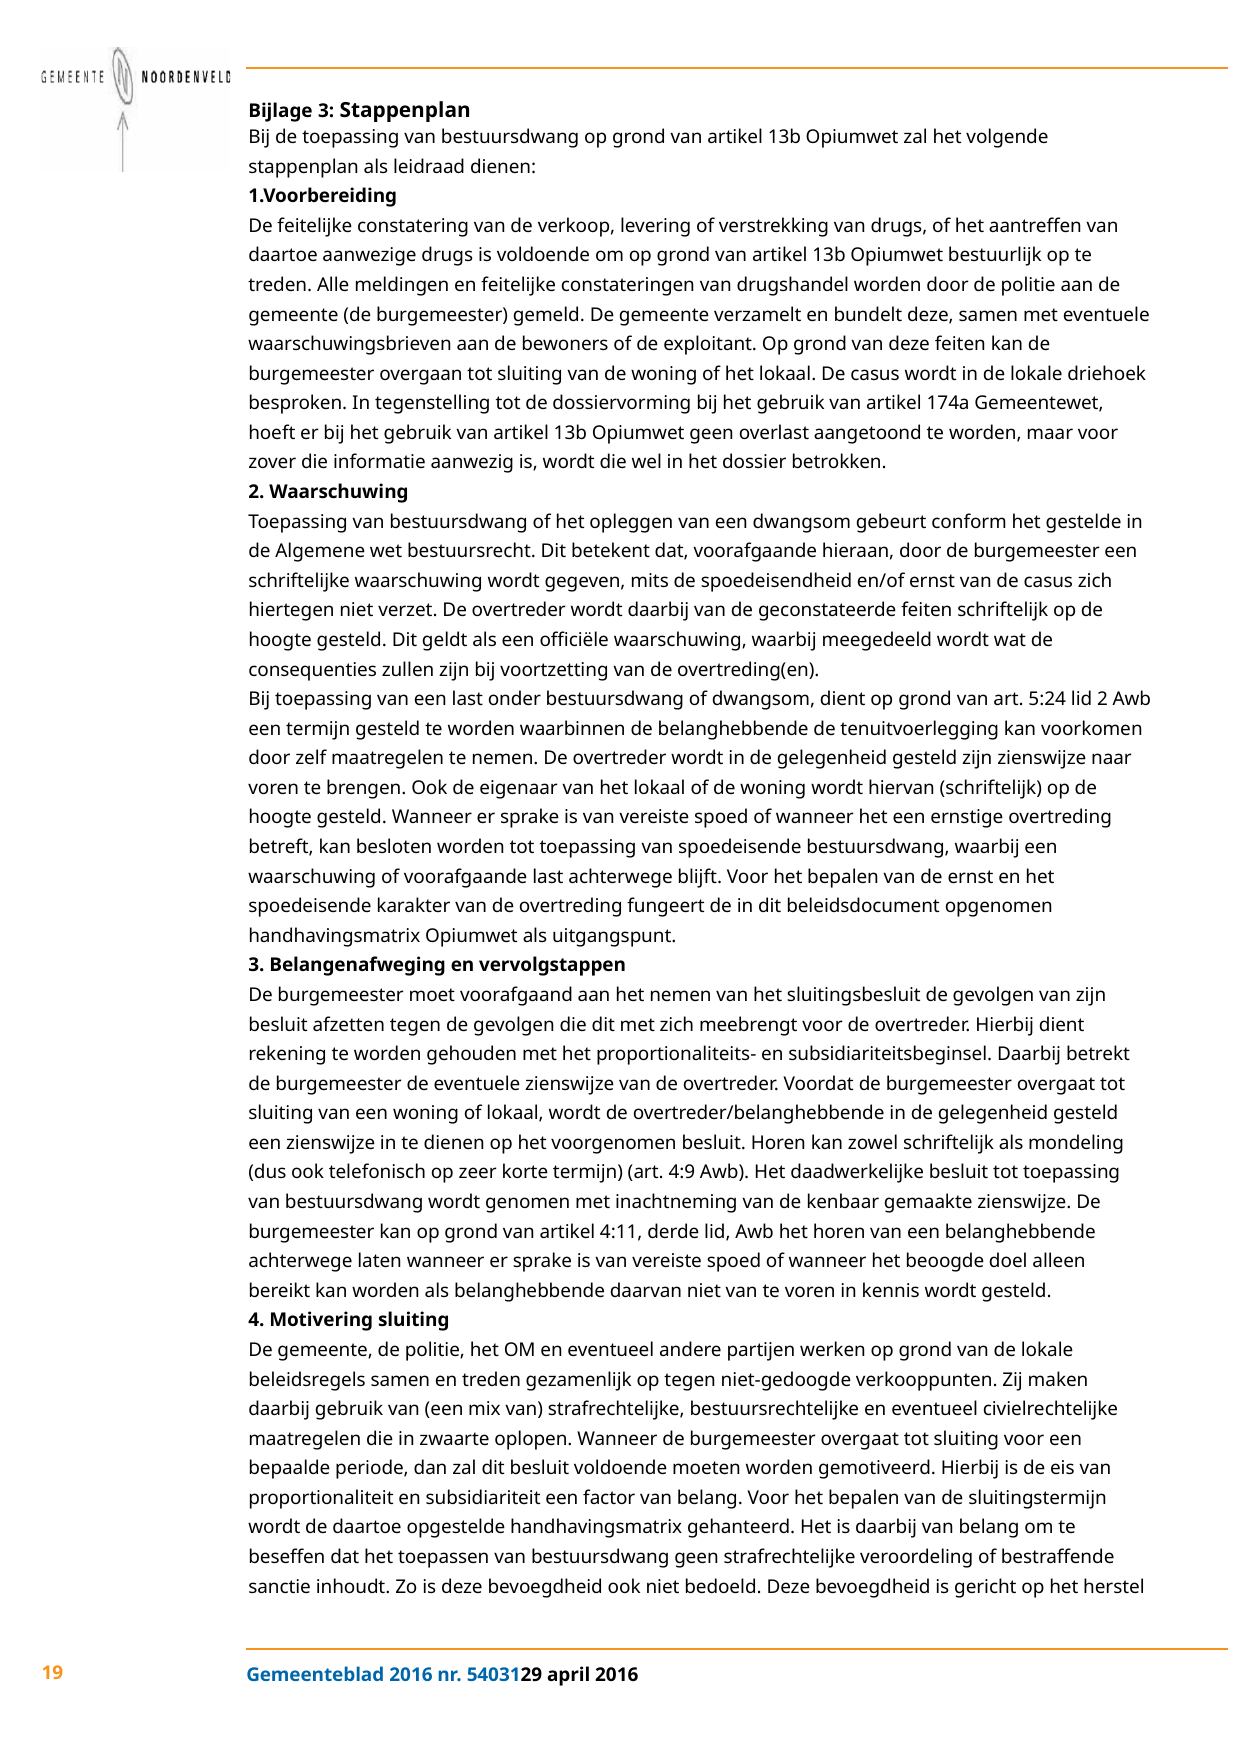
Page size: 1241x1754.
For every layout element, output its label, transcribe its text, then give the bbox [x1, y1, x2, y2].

text Bijlage 3: Stappenplan [248, 95, 1152, 123]
text Toepassing van bestuursdwang of het opleggen van een dwangsom gebeurt conform het gestelde in de Algemene wet bestuursrecht. Dit betekent dat, voorafgaande hieraan, door de burgemeester een schriftelijke waarschuwing wordt gegeven, mits de spoedeisendheid en/of ernst van de casus zich hiertegen niet verzet. De overtreder wordt daarbij van de geconstateerde feiten schriftelijk op de hoogte gesteld. Dit geldt als een officiële waarschuwing, waarbij meegedeeld wordt wat de consequenties zullen zijn bij voortzetting van de overtreding(en). [248, 508, 1152, 682]
text Bij toepassing van een last onder bestuursdwang of dwangsom, dient op grond van art. 5:24 lid 2 Awb een termijn gesteld te worden waarbinnen de belanghebbende de tenuitvoerlegging kan voorkomen door zelf maatregelen te nemen. De overtreder wordt in de gelegenheid gesteld zijn zienswijze naar voren te brengen. Ook de eigenaar van het lokaal of de woning wordt hiervan (schriftelijk) op de hoogte gesteld. Wanneer er sprake is van vereiste spoed of wanneer het een ernstige overtreding betreft, kan besloten worden tot toepassing van spoedeisende bestuursdwang, waarbij een waarschuwing of voorafgaande last achterwege blijft. Voor het bepalen van de ernst en het spoedeisende karakter van de overtreding fungeert de in dit beleidsdocument opgenomen handhavingsmatrix Opiumwet als uitgangspunt. [248, 685, 1152, 948]
text 2. Waarschuwing [248, 478, 1152, 504]
text De feitelijke constatering van de verkoop, levering of verstrekking van drugs, of het aantreffen van daartoe aanwezige drugs is voldoende om op grond van artikel 13b Opiumwet bestuurlijk op te treden. Alle meldingen en feitelijke constateringen van drugshandel worden door de politie aan de gemeente (de burgemeester) gemeld. De gemeente verzamelt en bundelt deze, samen met eventuele waarschuwingsbrieven aan de bewoners of de exploitant. Op grond van deze feiten kan de burgemeester overgaan tot sluiting van de woning of het lokaal. De casus wordt in de lokale driehoek besproken. In tegenstelling tot de dossiervorming bij het gebruik van artikel 174a Gemeentewet, hoeft er bij het gebruik van artikel 13b Opiumwet geen overlast aangetoond te worden, maar voor zover die informatie aanwezig is, wordt die wel in het dossier betrokken. [248, 212, 1152, 474]
text 1.Voorbereiding [248, 182, 1152, 208]
text Bij de toepassing van bestuursdwang op grond van artikel 13b Opiumwet zal het volgende stappenplan als leidraad dienen: [248, 123, 1152, 179]
text 4. Motivering sluiting [248, 1307, 1152, 1332]
text 3. Belangenafweging en vervolgstappen [248, 952, 1152, 977]
text De gemeente, de politie, het OM en eventueel andere partijen werken op grond van de lokale beleidsregels samen en treden gezamenlijk op tegen niet-gedoogde verkooppunten. Zij maken daarbij gebruik van (een mix van) strafrechtelijke, bestuursrechtelijke en eventueel civielrechtelijke maatregelen die in zwaarte oplopen. Wanneer de burgemeester overgaat tot sluiting voor een bepaalde periode, dan zal dit besluit voldoende moeten worden gemotiveerd. Hierbij is de eis van proportionaliteit en subsidiariteit een factor van belang. Voor het bepalen van de sluitingstermijn wordt de daartoe opgestelde handhavingsmatrix gehanteerd. Het is daarbij van belang om te beseffen dat het toepassen van bestuursdwang geen strafrechtelijke veroordeling of bestraffende sanctie inhoudt. Zo is deze bevoegdheid ook niet bedoeld. Deze bevoegdheid is gericht op het herstel [248, 1336, 1152, 1599]
picture [41, 47, 231, 172]
text De burgemeester moet voorafgaand aan het nemen van het sluitingsbesluit de gevolgen van zijn besluit afzetten tegen de gevolgen die dit met zich meebrengt voor de overtreder. Hierbij dient rekening te worden gehouden met het proportionaliteits- en subsidiariteitsbeginsel. Daarbij betrekt de burgemeester de eventuele zienswijze van de overtreder. Voordat de burgemeester overgaat tot sluiting van een woning of lokaal, wordt de overtreder/belanghebbende in de gelegenheid gesteld een zienswijze in te dienen op het voorgenomen besluit. Horen kan zowel schriftelijk als mondeling (dus ook telefonisch op zeer korte termijn) (art. 4:9 Awb). Het daadwerkelijke besluit tot toepassing van bestuursdwang wordt genomen met inachtneming van de kenbaar gemaakte zienswijze. De burgemeester kan op grond van artikel 4:11, derde lid, Awb het horen van een belanghebbende achterwege laten wanneer er sprake is van vereiste spoed of wanneer het beoogde doel alleen bereikt kan worden als belanghebbende daarvan niet van te voren in kennis wordt gesteld. [248, 981, 1152, 1303]
